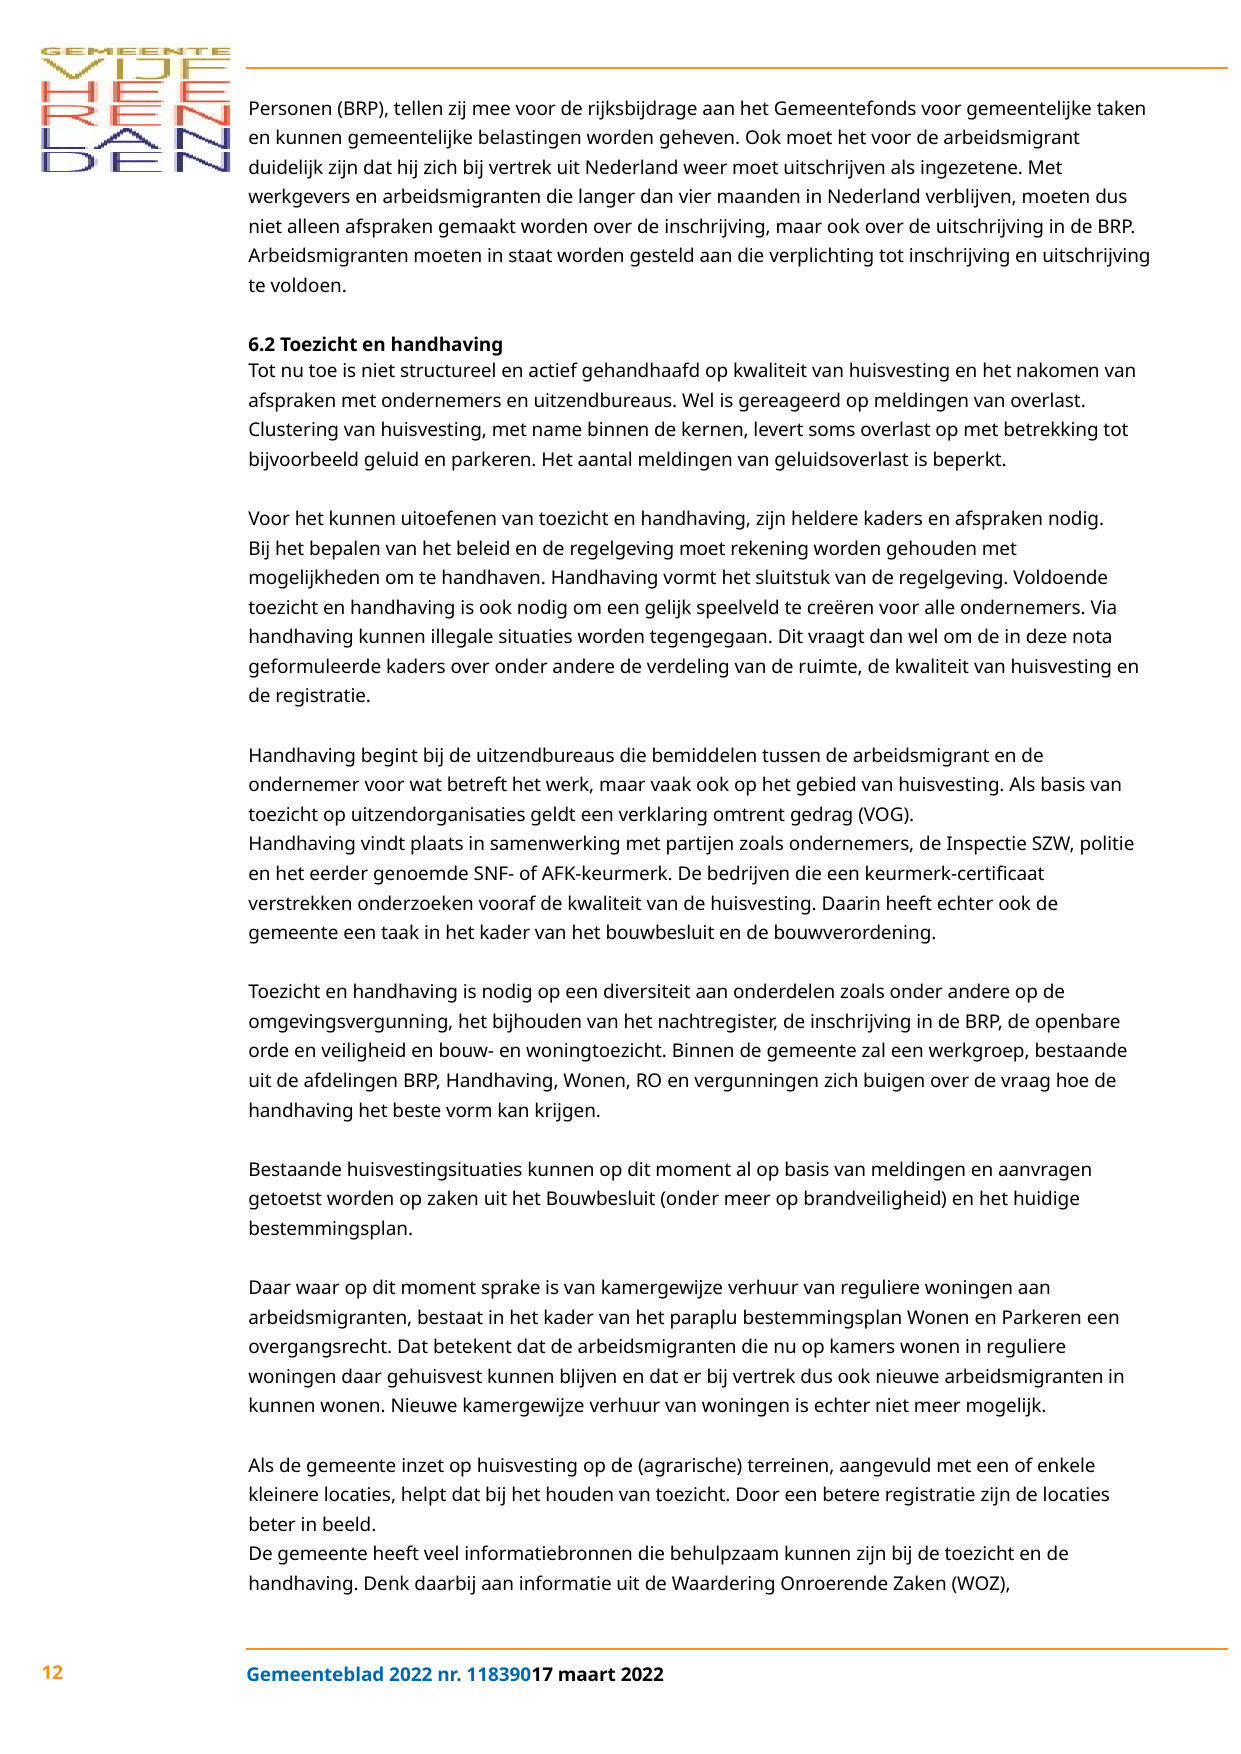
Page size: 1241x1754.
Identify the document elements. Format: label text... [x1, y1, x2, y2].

text Tot nu toe is niet structureel en actief gehandhaafd op kwaliteit van huisvesting en het nakomen van afspraken met ondernemers en uitzendbureaus. Wel is gereageerd op meldingen van overlast. Clustering van huisvesting, met name binnen de kernen, levert soms overlast op met betrekking tot bijvoorbeeld geluid en parkeren. Het aantal meldingen van geluidsoverlast is beperkt. [248, 357, 1152, 472]
text Handhaving vindt plaats in samenwerking met partijen zoals ondernemers, de Inspectie SZW, politie en het eerder genoemde SNF- of AFK-keurmerk. De bedrijven die een keurmerk-certificaat verstrekken onderzoeken vooraf de kwaliteit van de huisvesting. Daarin heeft echter ook de gemeente een taak in het kader van het bouwbesluit en de bouwverordening. [248, 831, 1152, 945]
text Personen (BRP), tellen zij mee voor de rijksbijdrage aan het Gemeentefonds voor gemeentelijke taken en kunnen gemeentelijke belastingen worden geheven. Ook moet het voor de arbeidsmigrant duidelijk zijn dat hij zich bij vertrek uit Nederland weer moet uitschrijven als ingezetene. Met werkgevers en arbeidsmigranten die langer dan vier maanden in Nederland verblijven, moeten dus niet alleen afspraken gemaakt worden over de inschrijving, maar ook over de uitschrijving in de BRP. Arbeidsmigranten moeten in staat worden gesteld aan die verplichting tot inschrijving en uitschrijving te voldoen. [248, 95, 1152, 298]
text Daar waar op dit moment sprake is van kamergewijze verhuur van reguliere woningen aan arbeidsmigranten, bestaat in het kader van het paraplu bestemmingsplan Wonen en Parkeren een overgangsrecht. Dat betekent dat de arbeidsmigranten die nu op kamers wonen in reguliere woningen daar gehuisvest kunnen blijven en dat er bij vertrek dus ook nieuwe arbeidsmigranten in kunnen wonen. Nieuwe kamergewijze verhuur van woningen is echter niet meer mogelijk. [248, 1274, 1152, 1418]
text Handhaving begint bij de uitzendbureaus die bemiddelen tussen de arbeidsmigrant en de ondernemer voor wat betreft het werk, maar vaak ook op het gebied van huisvesting. Als basis van toezicht op uitzendorganisaties geldt een verklaring omtrent gedrag (VOG). [248, 742, 1152, 827]
text 6.2 Toezicht en handhaving [248, 331, 1152, 357]
text Toezicht en handhaving is nodig op een diversiteit aan onderdelen zoals onder andere op de omgevingsvergunning, het bijhouden van het nachtregister, de inschrijving in de BRP, de openbare orde en veiligheid en bouw- en woningtoezicht. Binnen de gemeente zal een werkgroep, bestaande uit de afdelingen BRP, Handhaving, Wonen, RO en vergunningen zich buigen over de vraag hoe de handhaving het beste vorm kan krijgen. [248, 978, 1152, 1122]
picture [41, 47, 231, 172]
text De gemeente heeft veel informatiebronnen die behulpzaam kunnen zijn bij de toezicht en de handhaving. Denk daarbij aan informatie uit de Waardering Onroerende Zaken (WOZ), [248, 1541, 1152, 1596]
text Bij het bepalen van het beleid en de regelgeving moet rekening worden gehouden met mogelijkheden om te handhaven. Handhaving vormt het sluitstuk van de regelgeving. Voldoende toezicht en handhaving is ook nodig om een gelijk speelveld te creëren voor alle ondernemers. Via handhaving kunnen illegale situaties worden tegengegaan. Dit vraagt dan wel om de in deze nota geformuleerde kaders over onder andere de verdeling van de ruimte, de kwaliteit van huisvesting en de registratie. [248, 535, 1152, 708]
text Als de gemeente inzet op huisvesting op de (agrarische) terreinen, aangevuld met een of enkele kleinere locaties, helpt dat bij het houden van toezicht. Door een betere registratie zijn de locaties beter in beeld. [248, 1452, 1152, 1537]
text Voor het kunnen uitoefenen van toezicht en handhaving, zijn heldere kaders en afspraken nodig. [248, 505, 1152, 531]
text Bestaande huisvestingsituaties kunnen op dit moment al op basis van meldingen en aanvragen getoetst worden op zaken uit het Bouwbesluit (onder meer op brandveiligheid) en het huidige bestemmingsplan. [248, 1156, 1152, 1241]
